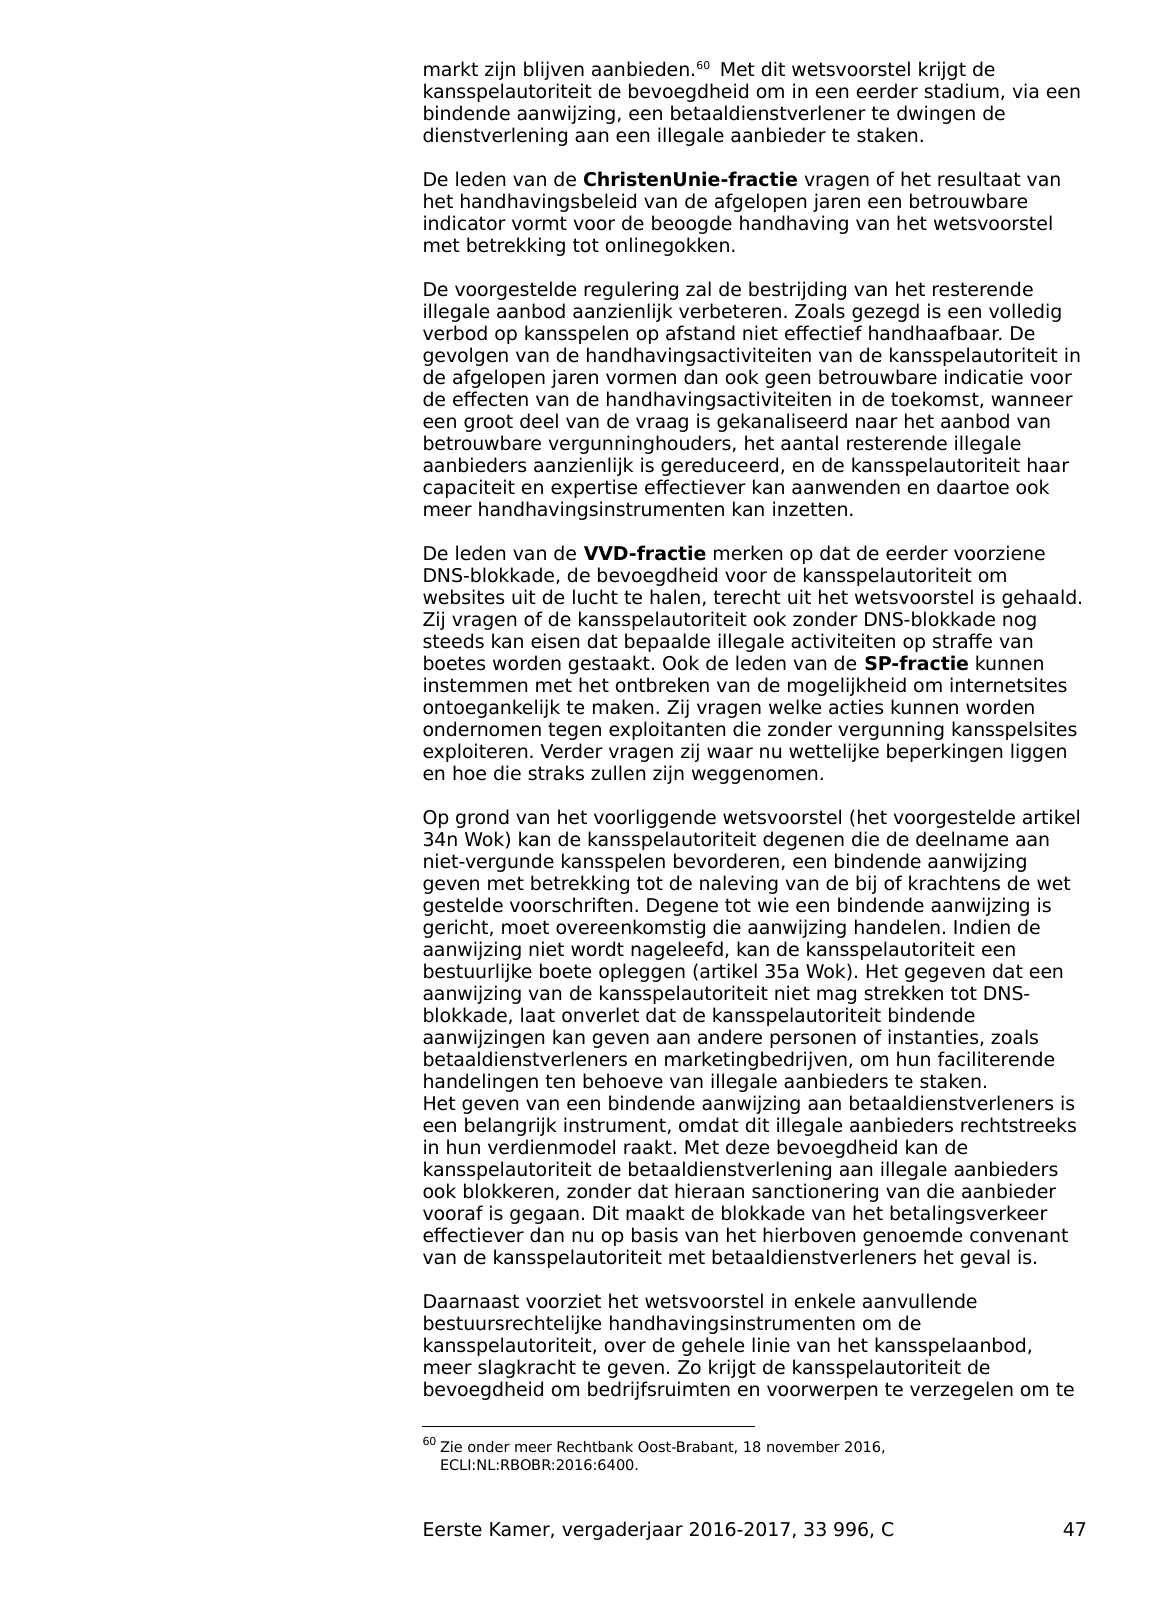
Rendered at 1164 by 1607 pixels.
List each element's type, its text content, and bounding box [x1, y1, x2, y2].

text De voorgestelde regulering zal de bestrijding van het resterende illegale aanbod aanzienlijk verbeteren. Zoals gezegd is een volledig verbod op kansspelen op afstand niet effectief handhaafbaar. De gevolgen van de handhavingsactiviteiten van de kansspelautoriteit in de afgelopen jaren vormen dan ook geen betrouwbare indicatie voor de effecten van de handhavingsactiviteiten in de toekomst, wanneer een groot deel van de vraag is gekanaliseerd naar het aanbod van betrouwbare vergunninghouders, het aantal resterende illegale aanbieders aanzienlijk is gereduceerd, en de kansspelautoriteit haar capaciteit en expertise effectiever kan aanwenden en daartoe ook meer handhavingsinstrumenten kan inzetten. [422, 279, 1087, 521]
text markt zijn blijven aanbieden. Met dit wetsvoorstel krijgt de kansspelautoriteit de bevoegdheid om in een eerder stadium, via een bindende aanwijzing, een betaaldienstverlener te dwingen de dienstverlening aan een illegale aanbieder te staken. [422, 59, 1087, 147]
text De leden van de ChristenUnie-fractie vragen of het resultaat van het handhavingsbeleid van de afgelopen jaren een betrouwbare indicator vormt voor de beoogde handhaving van het wetsvoorstel met betrekking tot onlinegokken. [422, 169, 1087, 257]
text Daarnaast voorziet het wetsvoorstel in enkele aanvullende bestuursrechtelijke handhavingsinstrumenten om de kansspelautoriteit, over de gehele linie van het kansspelaanbod, meer slagkracht te geven. Zo krijgt de kansspelautoriteit de bevoegdheid om bedrijfsruimten en voorwerpen te verzegelen om te [422, 1291, 1087, 1401]
text Zie onder meer Rechtbank Oost-Brabant, 18 november 2016, ECLI:NL:RBOBR:2016:6400. [422, 1435, 1087, 1474]
text Het geven van een bindende aanwijzing aan betaaldienstverleners is een belangrijk instrument, omdat dit illegale aanbieders rechtstreeks in hun verdienmodel raakt. Met deze bevoegdheid kan de kansspelautoriteit de betaaldienstverlening aan illegale aanbieders ook blokkeren, zonder dat hieraan sanctionering van die aanbieder vooraf is gegaan. Dit maakt de blokkade van het betalingsverkeer effectiever dan nu op basis van het hierboven genoemde convenant van de kansspelautoriteit met betaaldienstverleners het geval is. [422, 1093, 1087, 1269]
text Op grond van het voorliggende wetsvoorstel (het voorgestelde artikel 34n Wok) kan de kansspelautoriteit degenen die de deelname aan niet-vergunde kansspelen bevorderen, een bindende aanwijzing geven met betrekking tot de naleving van de bij of krachtens de wet gestelde voorschriften. Degene tot wie een bindende aanwijzing is gericht, moet overeenkomstig die aanwijzing handelen. Indien de aanwijzing niet wordt nageleefd, kan de kansspelautoriteit een bestuurlijke boete opleggen (artikel 35a Wok). Het gegeven dat een aanwijzing van de kansspelautoriteit niet mag strekken tot DNS-blokkade, laat onverlet dat de kansspelautoriteit bindende aanwijzingen kan geven aan andere personen of instanties, zoals betaaldienstverleners en marketingbedrijven, om hun faciliterende handelingen ten behoeve van illegale aanbieders te staken. [422, 807, 1087, 1093]
text De leden van de VVD-fractie merken op dat de eerder voorziene DNS-blokkade, de bevoegdheid voor de kansspelautoriteit om websites uit de lucht te halen, terecht uit het wetsvoorstel is gehaald. Zij vragen of de kansspelautoriteit ook zonder DNS-blokkade nog steeds kan eisen dat bepaalde illegale activiteiten op straffe van boetes worden gestaakt. Ook de leden van de SP-fractie kunnen instemmen met het ontbreken van de mogelijkheid om internetsites ontoegankelijk te maken. Zij vragen welke acties kunnen worden ondernomen tegen exploitanten die zonder vergunning kansspelsites exploiteren. Verder vragen zij waar nu wettelijke beperkingen liggen en hoe die straks zullen zijn weggenomen. [422, 543, 1087, 785]
